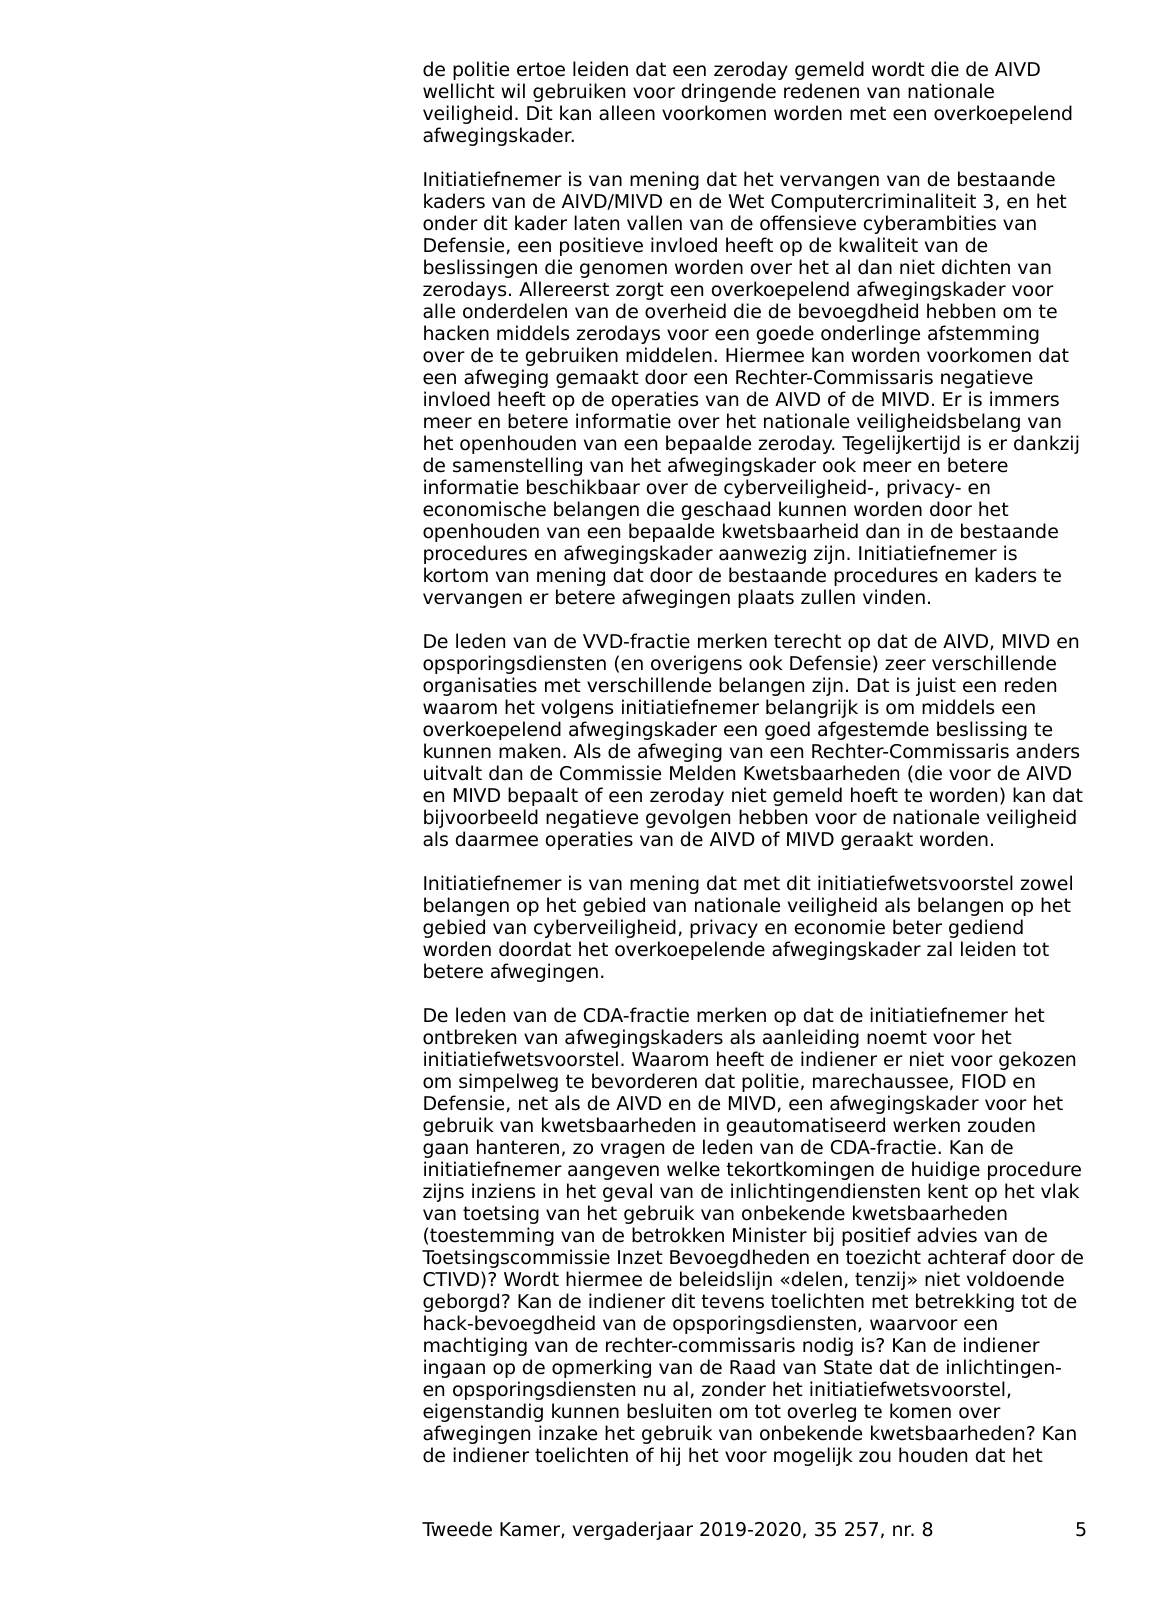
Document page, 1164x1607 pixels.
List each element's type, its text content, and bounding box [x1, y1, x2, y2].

text De leden van de VVD-fractie merken terecht op dat de AIVD, MIVD en opsporingsdiensten (en overigens ook Defensie) zeer verschillende organisaties met verschillende belangen zijn. Dat is juist een reden waarom het volgens initiatiefnemer belangrijk is om middels een overkoepelend afwegingskader een goed afgestemde beslissing te kunnen maken. Als de afweging van een Rechter-Commissaris anders uitvalt dan de Commissie Melden Kwetsbaarheden (die voor de AIVD en MIVD bepaalt of een zeroday niet gemeld hoeft te worden) kan dat bijvoorbeeld negatieve gevolgen hebben voor de nationale veiligheid als daarmee operaties van de AIVD of MIVD geraakt worden. [422, 631, 1087, 851]
text Initiatiefnemer is van mening dat het vervangen van de bestaande kaders van de AIVD/MIVD en de Wet Computercriminaliteit 3, en het onder dit kader laten vallen van de offensieve cyberambities van Defensie, een positieve invloed heeft op de kwaliteit van de beslissingen die genomen worden over het al dan niet dichten van zerodays. Allereerst zorgt een overkoepelend afwegingskader voor alle onderdelen van de overheid die de bevoegdheid hebben om te hacken middels zerodays voor een goede onderlinge afstemming over de te gebruiken middelen. Hiermee kan worden voorkomen dat een afweging gemaakt door een Rechter-Commissaris negatieve invloed heeft op de operaties van de AIVD of de MIVD. Er is immers meer en betere informatie over het nationale veiligheidsbelang van het openhouden van een bepaalde zeroday. Tegelijkertijd is er dankzij de samenstelling van het afwegingskader ook meer en betere informatie beschikbaar over de cyberveiligheid-, privacy- en economische belangen die geschaad kunnen worden door het openhouden van een bepaalde kwetsbaarheid dan in de bestaande procedures en afwegingskader aanwezig zijn. Initiatiefnemer is kortom van mening dat door de bestaande procedures en kaders te vervangen er betere afwegingen plaats zullen vinden. [422, 169, 1087, 609]
text Initiatiefnemer is van mening dat met dit initiatiefwetsvoorstel zowel belangen op het gebied van nationale veiligheid als belangen op het gebied van cyberveiligheid, privacy en economie beter gediend worden doordat het overkoepelende afwegingskader zal leiden tot betere afwegingen. [422, 873, 1087, 983]
text De leden van de CDA-fractie merken op dat de initiatiefnemer het ontbreken van afwegingskaders als aanleiding noemt voor het initiatiefwetsvoorstel. Waarom heeft de indiener er niet voor gekozen om simpelweg te bevorderen dat politie, marechaussee, FIOD en Defensie, net als de AIVD en de MIVD, een afwegingskader voor het gebruik van kwetsbaarheden in geautomatiseerd werken zouden gaan hanteren, zo vragen de leden van de CDA-fractie. Kan de initiatiefnemer aangeven welke tekortkomingen de huidige procedure zijns inziens in het geval van de inlichtingendiensten kent op het vlak van toetsing van het gebruik van onbekende kwetsbaarheden (toestemming van de betrokken Minister bij positief advies van de Toetsingscommissie Inzet Bevoegdheden en toezicht achteraf door de CTIVD)? Wordt hiermee de beleidslijn «delen, tenzij» niet voldoende geborgd? Kan de indiener dit tevens toelichten met betrekking tot de hack-bevoegdheid van de opsporingsdiensten, waarvoor een machtiging van de rechter-commissaris nodig is? Kan de indiener ingaan op de opmerking van de Raad van State dat de inlichtingen- en opsporingsdiensten nu al, zonder het initiatiefwetsvoorstel, eigenstandig kunnen besluiten om tot overleg te komen over afwegingen inzake het gebruik van onbekende kwetsbaarheden? Kan de indiener toelichten of hij het voor mogelijk zou houden dat het [422, 1005, 1087, 1467]
text de politie ertoe leiden dat een zeroday gemeld wordt die de AIVD wellicht wil gebruiken voor dringende redenen van nationale veiligheid. Dit kan alleen voorkomen worden met een overkoepelend afwegingskader. [422, 59, 1087, 147]
